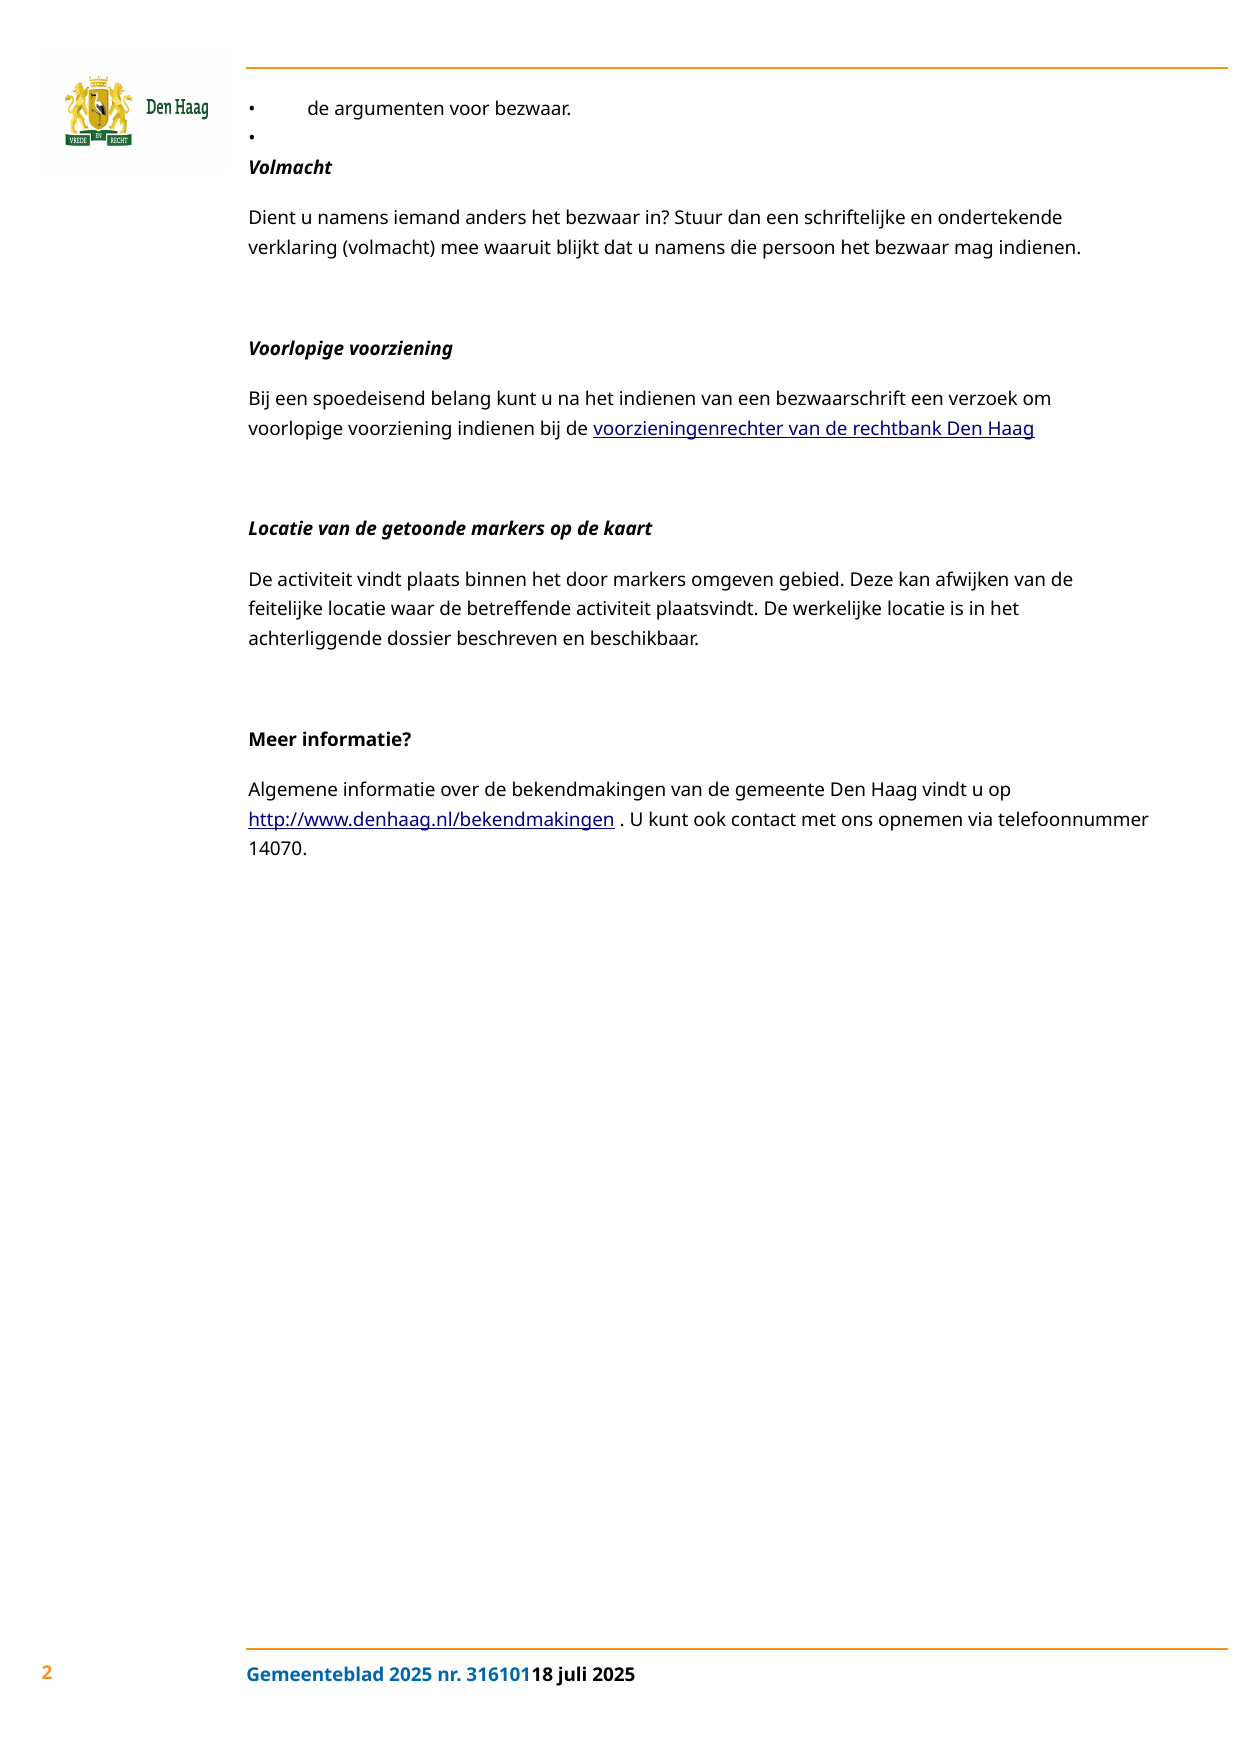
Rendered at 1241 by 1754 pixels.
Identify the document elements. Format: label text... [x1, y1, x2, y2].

text Meer informatie? [248, 726, 1152, 752]
list de argumenten voor bezwaar. [248, 95, 1152, 121]
text Dient u namens iemand anders het bezwaar in? Stuur dan een schriftelijke en ondertekende verklaring (volmacht) mee waaruit blijkt dat u namens die persoon het bezwaar mag indienen. [248, 204, 1152, 260]
text Locatie van de getoonde markers op de kaart [248, 516, 1152, 541]
text Voorlopige voorziening [248, 335, 1152, 361]
picture [41, 47, 231, 172]
text Volmacht [248, 154, 1152, 180]
text De activiteit vindt plaats binnen het door markers omgeven gebied. Deze kan afwijken van de feitelijke locatie waar de betreffende activiteit plaatsvindt. De werkelijke locatie is in het achterliggende dossier beschreven en beschikbaar. [248, 566, 1152, 651]
text Bij een spoedeisend belang kunt u na het indienen van een bezwaarschrift een verzoek om voorlopige voorziening indienen bij de voorzieningenrechter van de rechtbank Den Haag [248, 385, 1152, 441]
text Algemene informatie over de bekendmakingen van de gemeente Den Haag vindt u op http://www.denhaag.nl/bekendmakingen . U kunt ook contact met ons opnemen via telefoonnummer 14070. [248, 776, 1152, 861]
